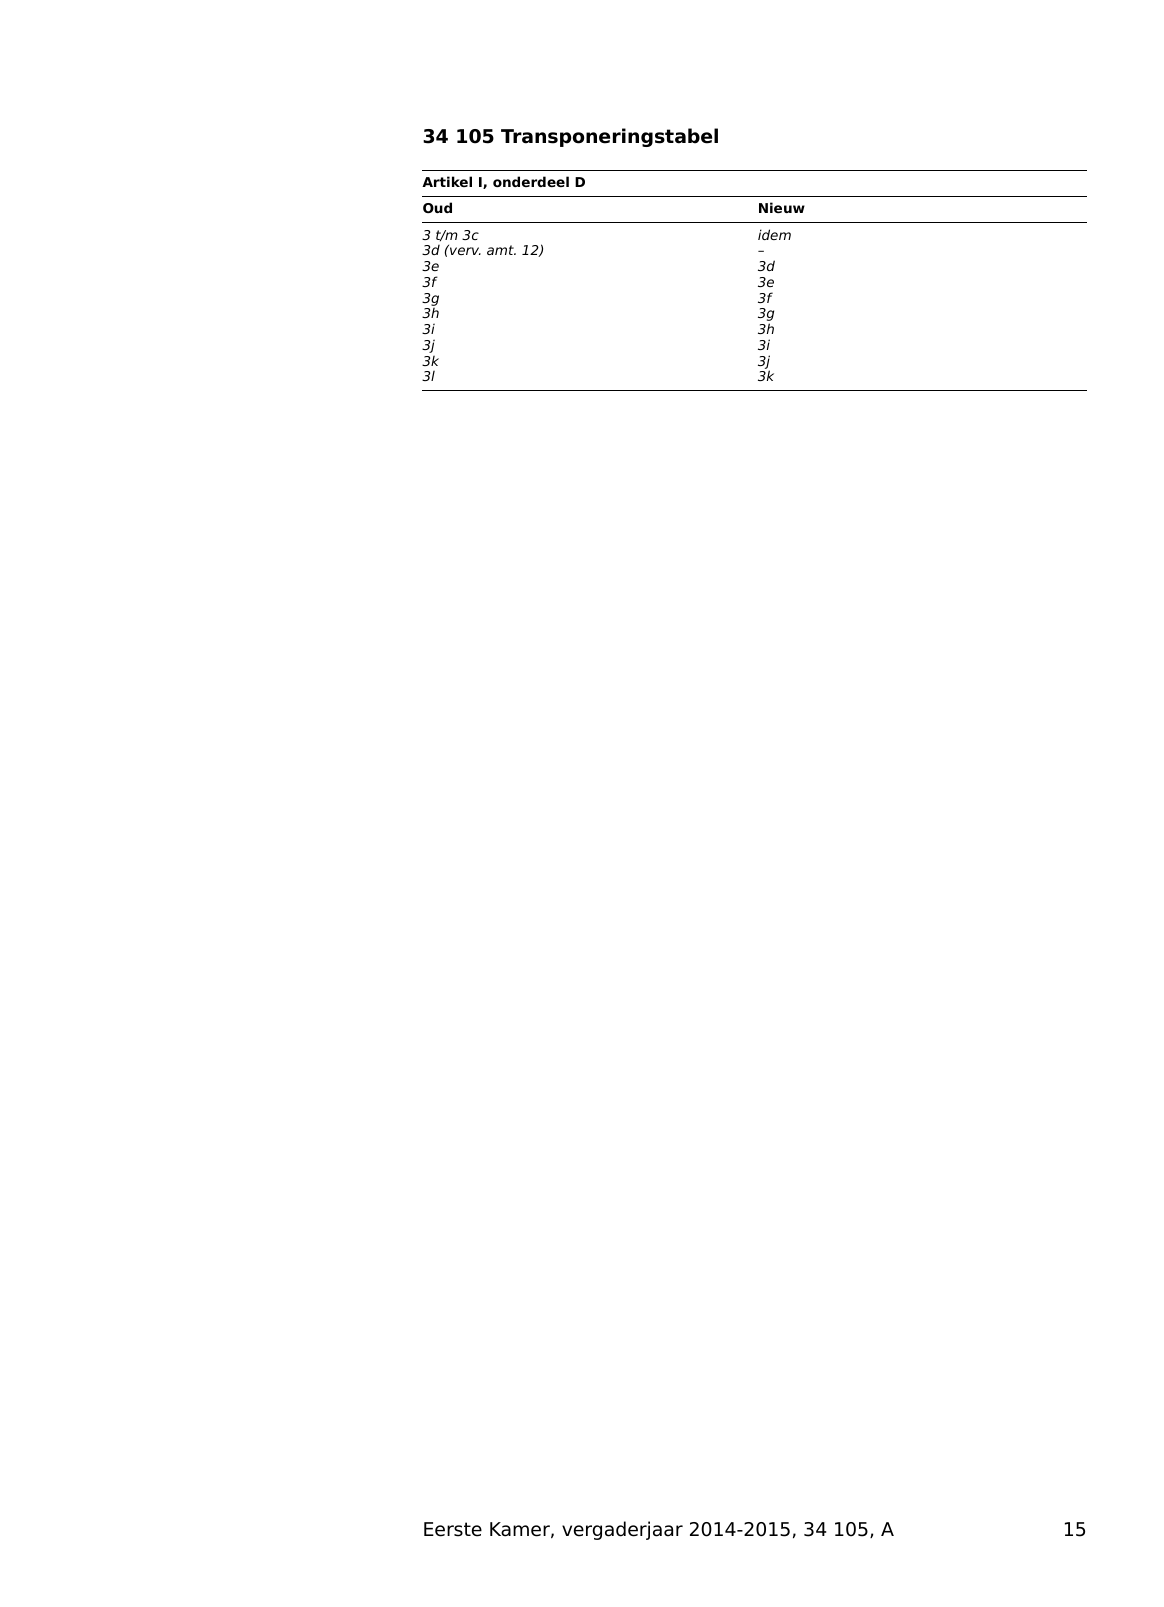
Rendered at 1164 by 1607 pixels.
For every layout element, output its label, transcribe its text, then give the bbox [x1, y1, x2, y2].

table_cell 3 t/m 3c [422, 223, 752, 243]
table_cell – [752, 243, 1087, 259]
table_cell 3k [422, 353, 752, 369]
table_cell idem [752, 223, 1087, 243]
table_cell Nieuw [752, 197, 1087, 222]
table_cell 3l [422, 369, 752, 389]
table_cell 3h [422, 306, 752, 322]
table_cell 3f [752, 290, 1087, 306]
table_cell 3g [422, 290, 752, 306]
table_cell 3g [752, 306, 1087, 322]
table_cell 3i [422, 322, 752, 338]
table_cell 3j [422, 338, 752, 353]
table_cell 3e [752, 275, 1087, 290]
table_cell 3h [752, 322, 1087, 338]
table_cell 3k [752, 369, 1087, 389]
table_cell Oud [422, 197, 752, 222]
table_cell 3d [752, 259, 1087, 275]
table_cell 3i [752, 338, 1087, 353]
table_header Artikel I, onderdeel D [422, 171, 1087, 196]
table_cell 3e [422, 259, 752, 275]
table_cell 3j [752, 353, 1087, 369]
subtitle 34 105 Transponeringstabel [422, 126, 1087, 148]
table_cell 3f [422, 275, 752, 290]
table_cell 3d (verv. amt. 12) [422, 243, 752, 259]
